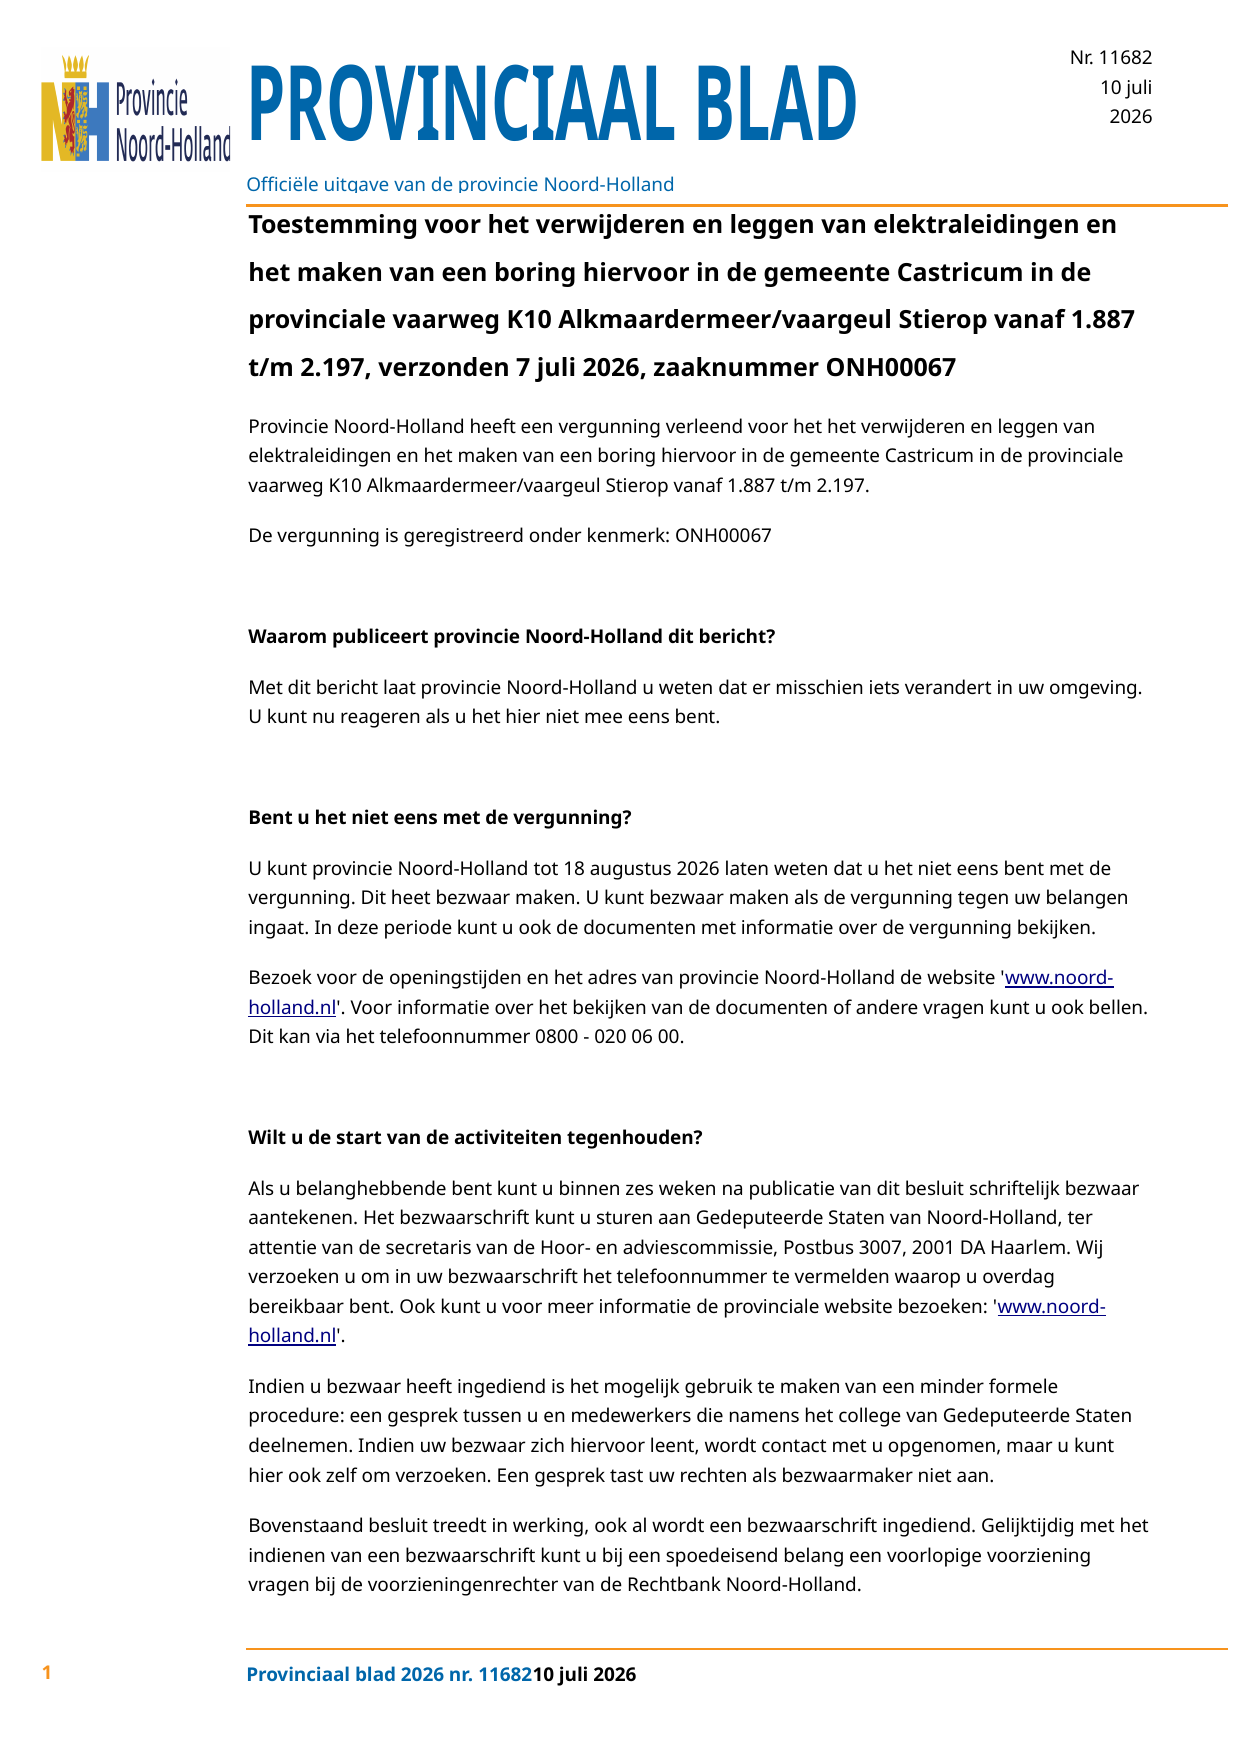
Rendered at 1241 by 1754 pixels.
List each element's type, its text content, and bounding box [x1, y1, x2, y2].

picture [41, 47, 231, 172]
text De vergunning is geregistreerd onder kenmerk: ONH00067 [248, 523, 1152, 548]
text U kunt provincie Noord-Holland tot 18 augustus 2026 laten weten dat u het niet eens bent met de vergunning. Dit heet bezwaar maken. U kunt bezwaar maken als de vergunning tegen uw belangen ingaat. In deze periode kunt u ook de documenten met informatie over de vergunning bekijken. [248, 855, 1152, 940]
text Als u belanghebbende bent kunt u binnen zes weken na publicatie van dit besluit schriftelijk bezwaar aantekenen. Het bezwaarschrift kunt u sturen aan Gedeputeerde Staten van Noord-Holland, ter attentie van de secretaris van de Hoor- en adviescommissie, Postbus 3007, 2001 DA Haarlem. Wij verzoeken u om in uw bezwaarschrift het telefoonnummer te vermelden waarop u overdag bereikbaar bent. Ook kunt u voor meer informatie de provinciale website bezoeken: 'www.noord-holland.nl'. [248, 1175, 1152, 1348]
text Met dit bericht laat provincie Noord-Holland u weten dat er misschien iets verandert in uw omgeving. U kunt nu reageren als u het hier niet mee eens bent. [248, 674, 1152, 729]
text Bovenstaand besluit treedt in werking, ook al wordt een bezwaarschrift ingediend. Gelijktijdig met het indienen van een bezwaarschrift kunt u bij een spoedeisend belang een voorlopige voorziening vragen bij de voorzieningenrechter van de Rechtbank Noord-Holland. [248, 1512, 1152, 1597]
text Provincie Noord-Holland heeft een vergunning verleend voor het het verwijderen en leggen van elektraleidingen en het maken van een boring hiervoor in de gemeente Castricum in de provinciale vaarweg K10 Alkmaardermeer/vaargeul Stierop vanaf 1.887 t/m 2.197. [248, 413, 1152, 498]
text Bent u het niet eens met de vergunning? [248, 804, 1152, 830]
text Bezoek voor de openingstijden en het adres van provincie Noord-Holland de website 'www.noord-holland.nl'. Voor informatie over het bekijken van de documenten of andere vragen kunt u ook bellen. Dit kan via het telefoonnummer 0800 - 020 06 00. [248, 964, 1152, 1049]
text Indien u bezwaar heeft ingediend is het mogelijk gebruik te maken van een minder formele procedure: een gesprek tussen u en medewerkers die namens het college van Gedeputeerde Staten deelnemen. Indien uw bezwaar zich hiervoor leent, wordt contact met u opgenomen, maar u kunt hier ook zelf om verzoeken. Een gesprek tast uw rechten als bezwaarmaker niet aan. [248, 1373, 1152, 1488]
text Wilt u de start van de activiteiten tegenhouden? [248, 1124, 1152, 1150]
text Toestemming voor het verwijderen en leggen van elektraleidingen en het maken van een boring hiervoor in de gemeente Castricum in de provinciale vaarweg K10 Alkmaardermeer/vaargeul Stierop vanaf 1.887 t/m 2.197, verzonden 7 juli 2026, zaaknummer ONH00067 [248, 207, 1152, 384]
text Waarom publiceert provincie Noord-Holland dit bericht? [248, 623, 1152, 649]
